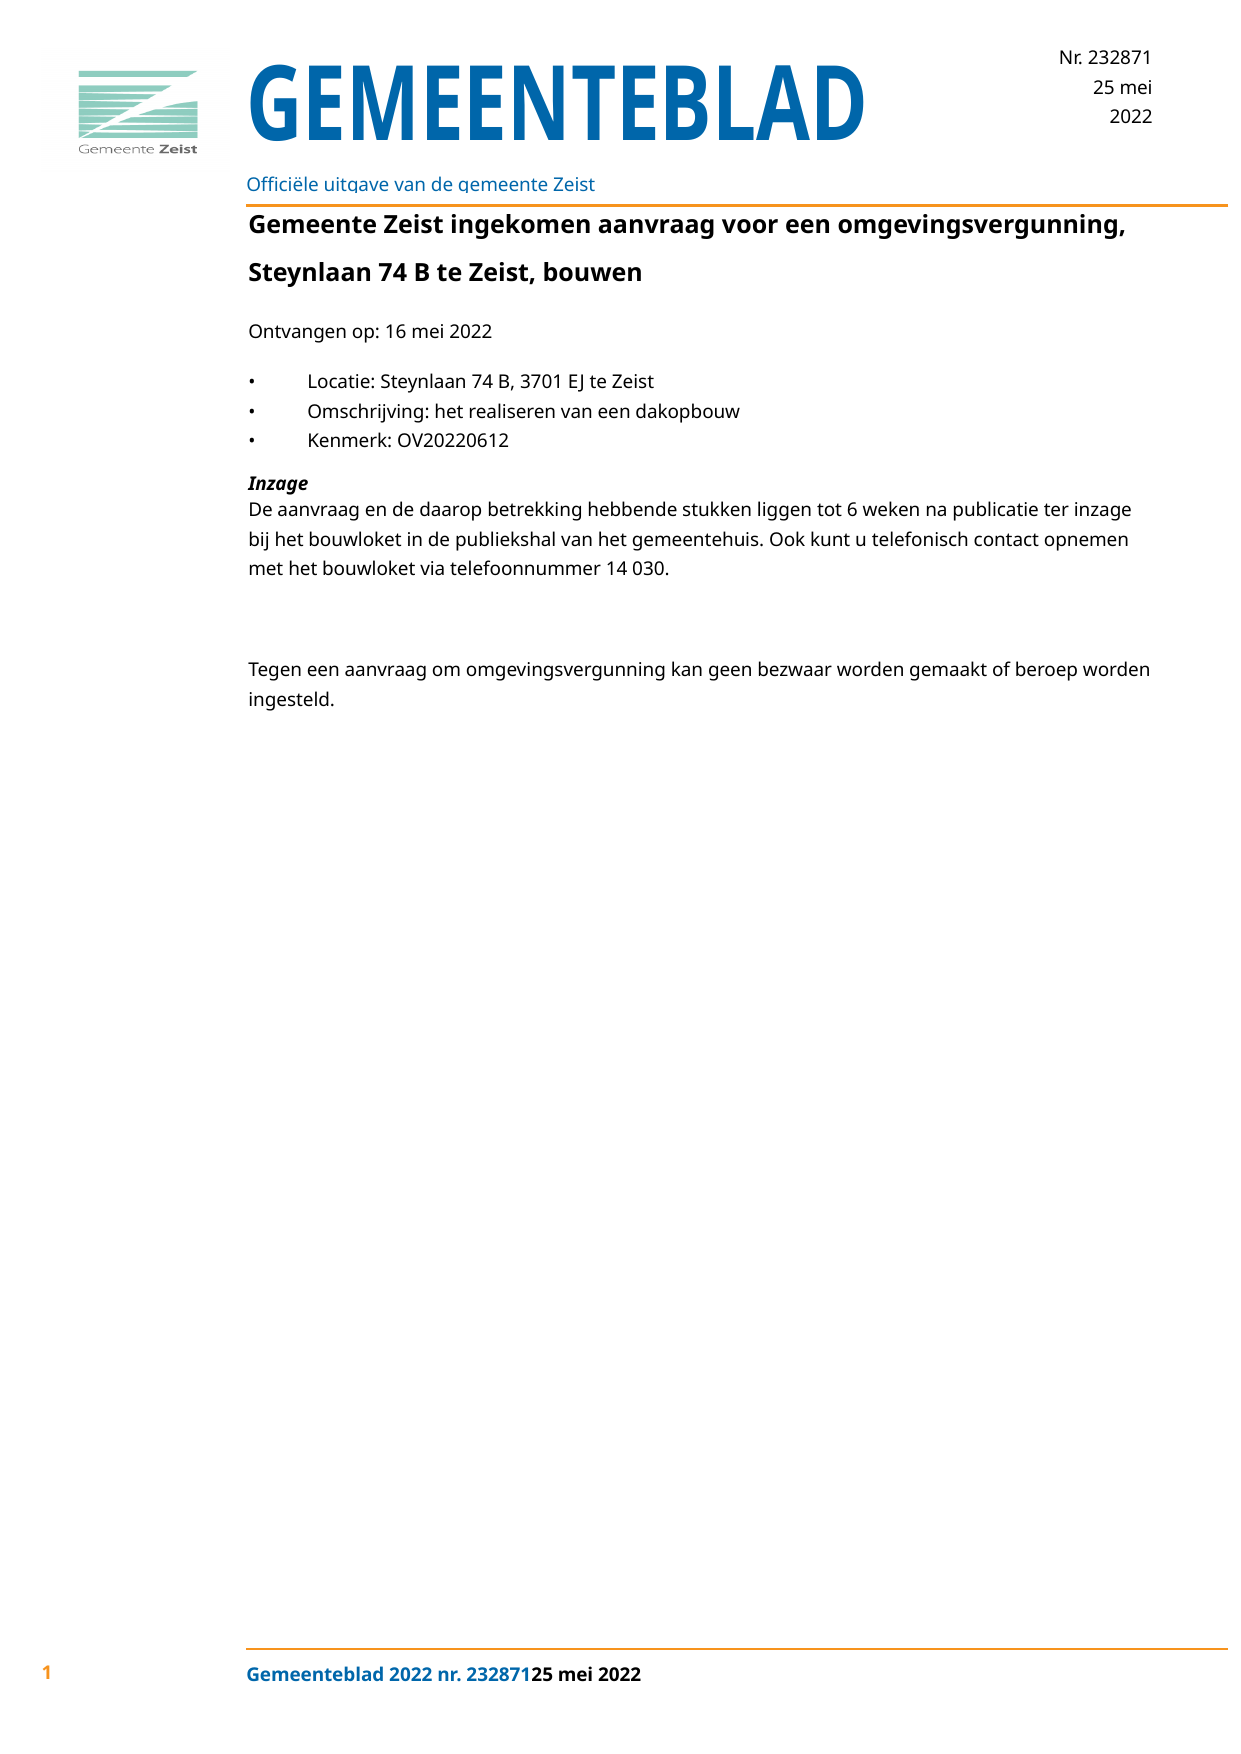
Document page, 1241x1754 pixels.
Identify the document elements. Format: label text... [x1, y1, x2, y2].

text Tegen een aanvraag om omgevingsvergunning kan geen bezwaar worden gemaakt of beroep worden ingesteld. [248, 656, 1152, 712]
list Locatie: Steynlaan 74 B, 3701 EJ te Zeist [248, 368, 1152, 394]
text Inzage [248, 471, 1152, 496]
text De aanvraag en de daarop betrekking hebbende stukken liggen tot 6 weken na publicatie ter inzage bij het bouwloket in de publiekshal van het gemeentehuis. Ook kunt u telefonisch contact opnemen met het bouwloket via telefoonnummer 14 030. [248, 496, 1152, 581]
picture [41, 47, 231, 172]
text Ontvangen op: 16 mei 2022 [248, 318, 1152, 344]
text Gemeente Zeist ingekomen aanvraag voor een omgevingsvergunning, Steynlaan 74 B te Zeist, bouwen [248, 207, 1152, 288]
list Omschrijving: het realiseren van een dakopbouw [248, 398, 1152, 424]
list Kenmerk: OV20220612 [248, 427, 1152, 453]
